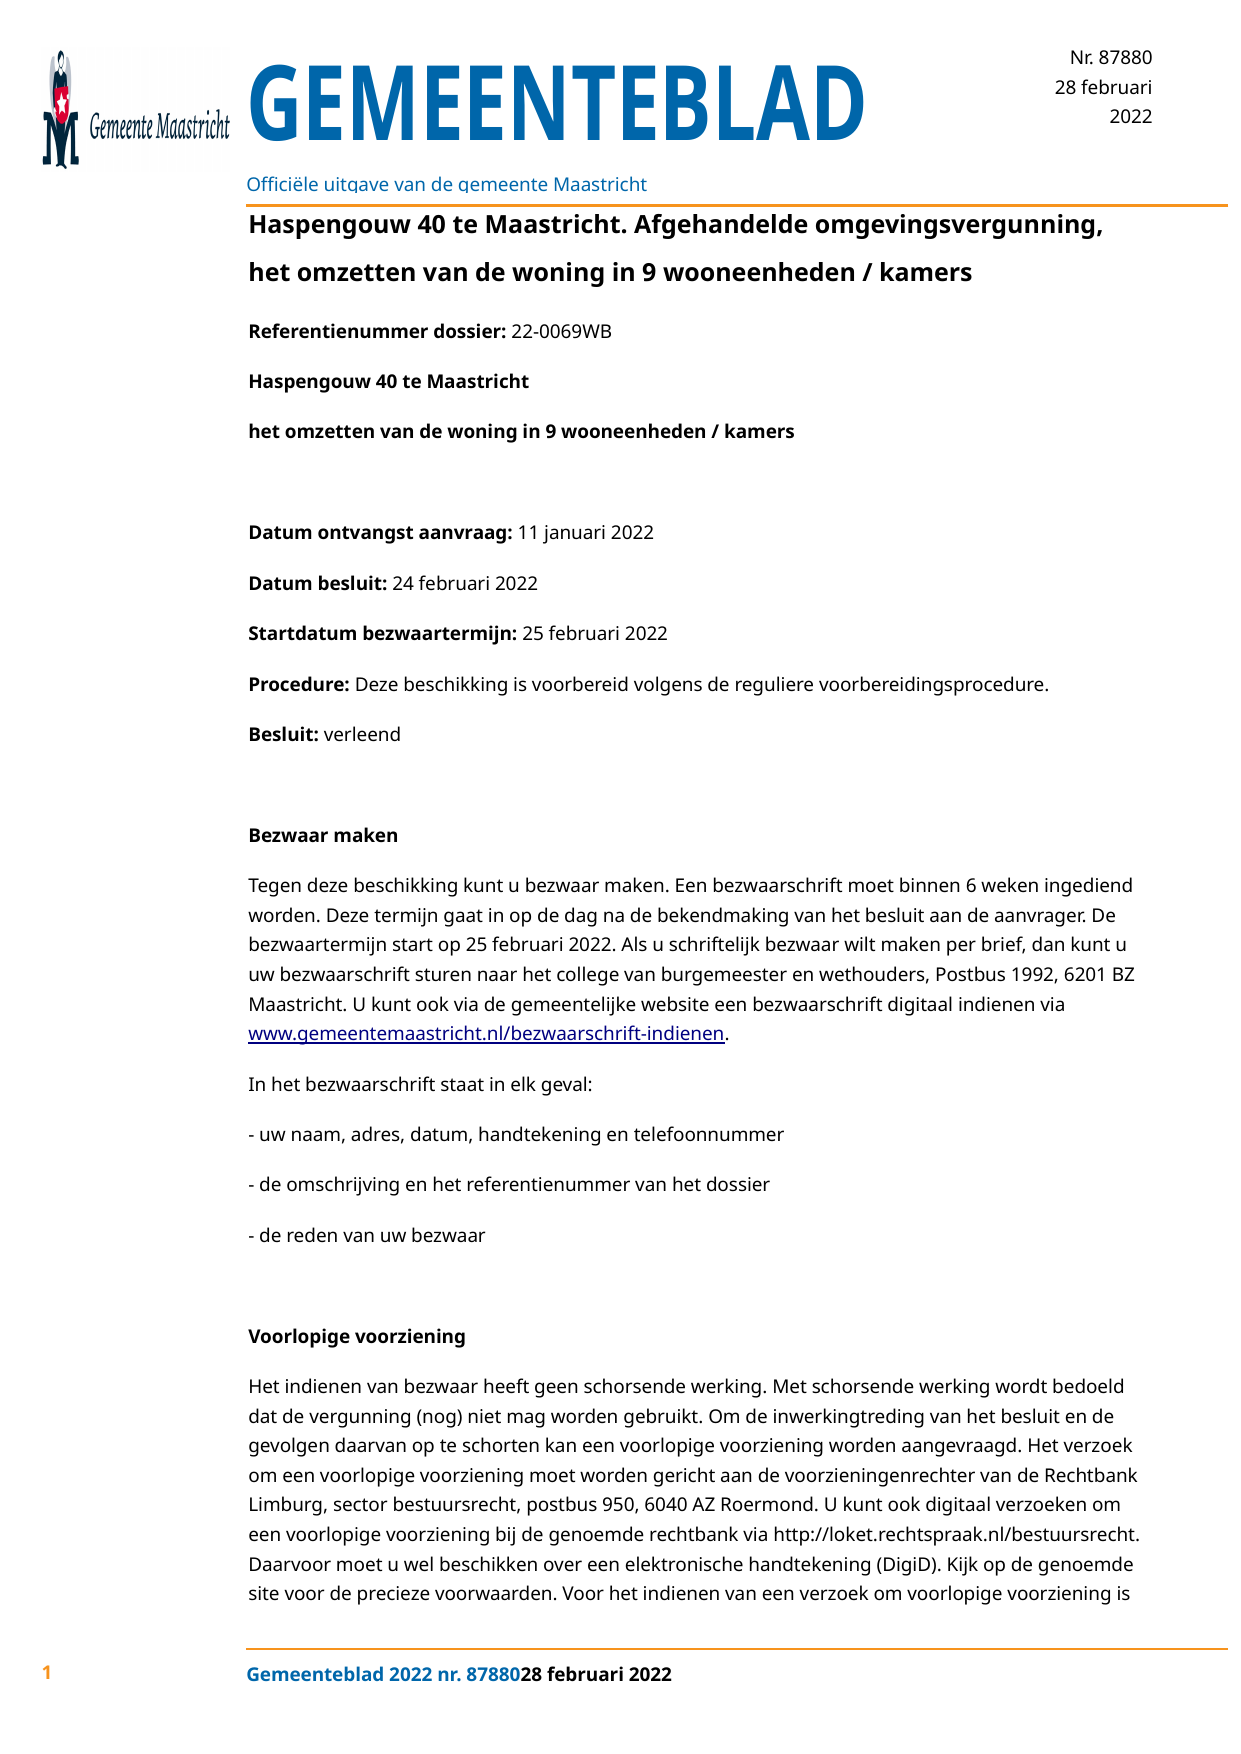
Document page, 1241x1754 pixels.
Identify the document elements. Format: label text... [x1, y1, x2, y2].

text - de reden van uw bezwaar [248, 1222, 1152, 1248]
text Het indienen van bezwaar heeft geen schorsende werking. Met schorsende werking wordt bedoeld dat de vergunning (nog) niet mag worden gebruikt. Om de inwerkingtreding van het besluit en de gevolgen daarvan op te schorten kan een voorlopige voorziening worden aangevraagd. Het verzoek om een voorlopige voorziening moet worden gericht aan de voorzieningenrechter van de Rechtbank Limburg, sector bestuursrecht, postbus 950, 6040 AZ Roermond. U kunt ook digitaal verzoeken om een voorlopige voorziening bij de genoemde rechtbank via http://loket.rechtspraak.nl/bestuursrecht. Daarvoor moet u wel beschikken over een elektronische handtekening (DigiD). Kijk op de genoemde site voor de precieze voorwaarden. Voor het indienen van een verzoek om voorlopige voorziening is [248, 1373, 1152, 1606]
text Haspengouw 40 te Maastricht. Afgehandelde omgevingsvergunning, het omzetten van de woning in 9 wooneenheden / kamers [248, 207, 1152, 288]
text Besluit: verleend [248, 721, 1152, 747]
text - de omschrijving en het referentienummer van het dossier [248, 1172, 1152, 1197]
text Haspengouw 40 te Maastricht [248, 368, 1152, 394]
text het omzetten van de woning in 9 wooneenheden / kamers [248, 419, 1152, 444]
text Tegen deze beschikking kunt u bezwaar maken. Een bezwaarschrift moet binnen 6 weken ingediend worden. Deze termijn gaat in op de dag na de bekendmaking van het besluit aan de aanvrager. De bezwaartermijn start op 25 februari 2022. Als u schriftelijk bezwaar wilt maken per brief, dan kunt u uw bezwaarschrift sturen naar het college van burgemeester en wethouders, Postbus 1992, 6201 BZ Maastricht. U kunt ook via de gemeentelijke website een bezwaarschrift digitaal indienen via www.gemeentemaastricht.nl/bezwaarschrift-indienen. [248, 872, 1152, 1046]
text Startdatum bezwaartermijn: 25 februari 2022 [248, 620, 1152, 646]
text Procedure: Deze beschikking is voorbereid volgens de reguliere voorbereidingsprocedure. [248, 671, 1152, 697]
text In het bezwaarschrift staat in elk geval: [248, 1071, 1152, 1097]
text Referentienummer dossier: 22-0069WB [248, 318, 1152, 344]
text Bezwaar maken [248, 822, 1152, 848]
text - uw naam, adres, datum, handtekening en telefoonnummer [248, 1121, 1152, 1147]
text Datum besluit: 24 februari 2022 [248, 570, 1152, 596]
picture [41, 47, 231, 172]
text Voorlopige voorziening [248, 1323, 1152, 1349]
text Datum ontvangst aanvraag: 11 januari 2022 [248, 519, 1152, 545]
